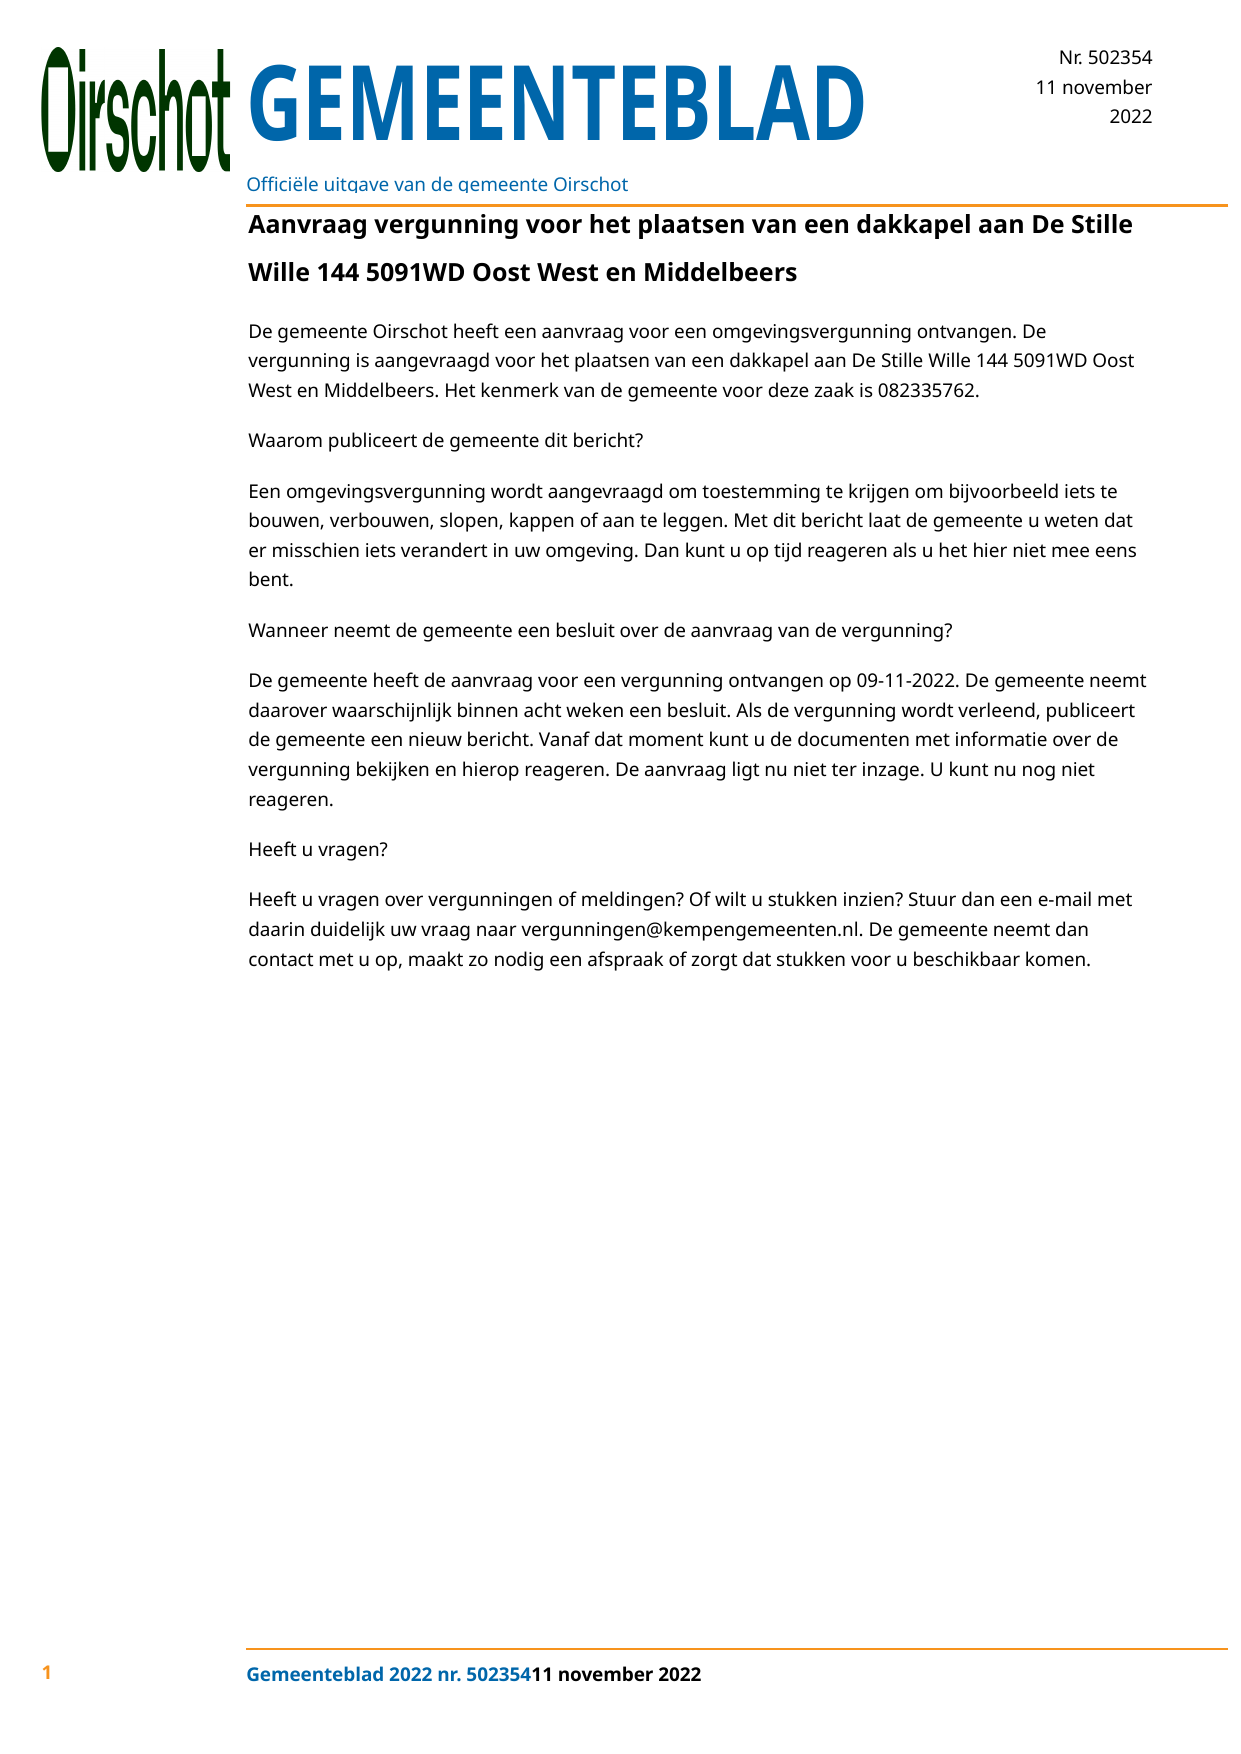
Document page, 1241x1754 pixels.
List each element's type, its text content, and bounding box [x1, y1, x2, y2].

text De gemeente heeft de aanvraag voor een vergunning ontvangen op 09-11-2022. De gemeente neemt daarover waarschijnlijk binnen acht weken een besluit. Als de vergunning wordt verleend, publiceert de gemeente een nieuw bericht. Vanaf dat moment kunt u de documenten met informatie over de vergunning bekijken en hierop reageren. De aanvraag ligt nu niet ter inzage. U kunt nu nog niet reageren. [248, 667, 1152, 812]
text Wanneer neemt de gemeente een besluit over de aanvraag van de vergunning? [248, 617, 1152, 643]
text Waarom publiceert de gemeente dit bericht? [248, 427, 1152, 453]
text De gemeente Oirschot heeft een aanvraag voor een omgevingsvergunning ontvangen. De vergunning is aangevraagd voor het plaatsen van een dakkapel aan De Stille Wille 144 5091WD Oost West en Middelbeers. Het kenmerk van de gemeente voor deze zaak is 082335762. [248, 318, 1152, 403]
text Heeft u vragen? [248, 836, 1152, 862]
text Aanvraag vergunning voor het plaatsen van een dakkapel aan De Stille Wille 144 5091WD Oost West en Middelbeers [248, 207, 1152, 288]
picture [41, 47, 231, 172]
text Een omgevingsvergunning wordt aangevraagd om toestemming te krijgen om bijvoorbeeld iets te bouwen, verbouwen, slopen, kappen of aan te leggen. Met dit bericht laat de gemeente u weten dat er misschien iets verandert in uw omgeving. Dan kunt u op tijd reageren als u het hier niet mee eens bent. [248, 478, 1152, 592]
text Heeft u vragen over vergunningen of meldingen? Of wilt u stukken inzien? Stuur dan een e-mail met daarin duidelijk uw vraag naar vergunningen@kempengemeenten.nl. De gemeente neemt dan contact met u op, maakt zo nodig een afspraak of zorgt dat stukken voor u beschikbaar komen. [248, 887, 1152, 972]
